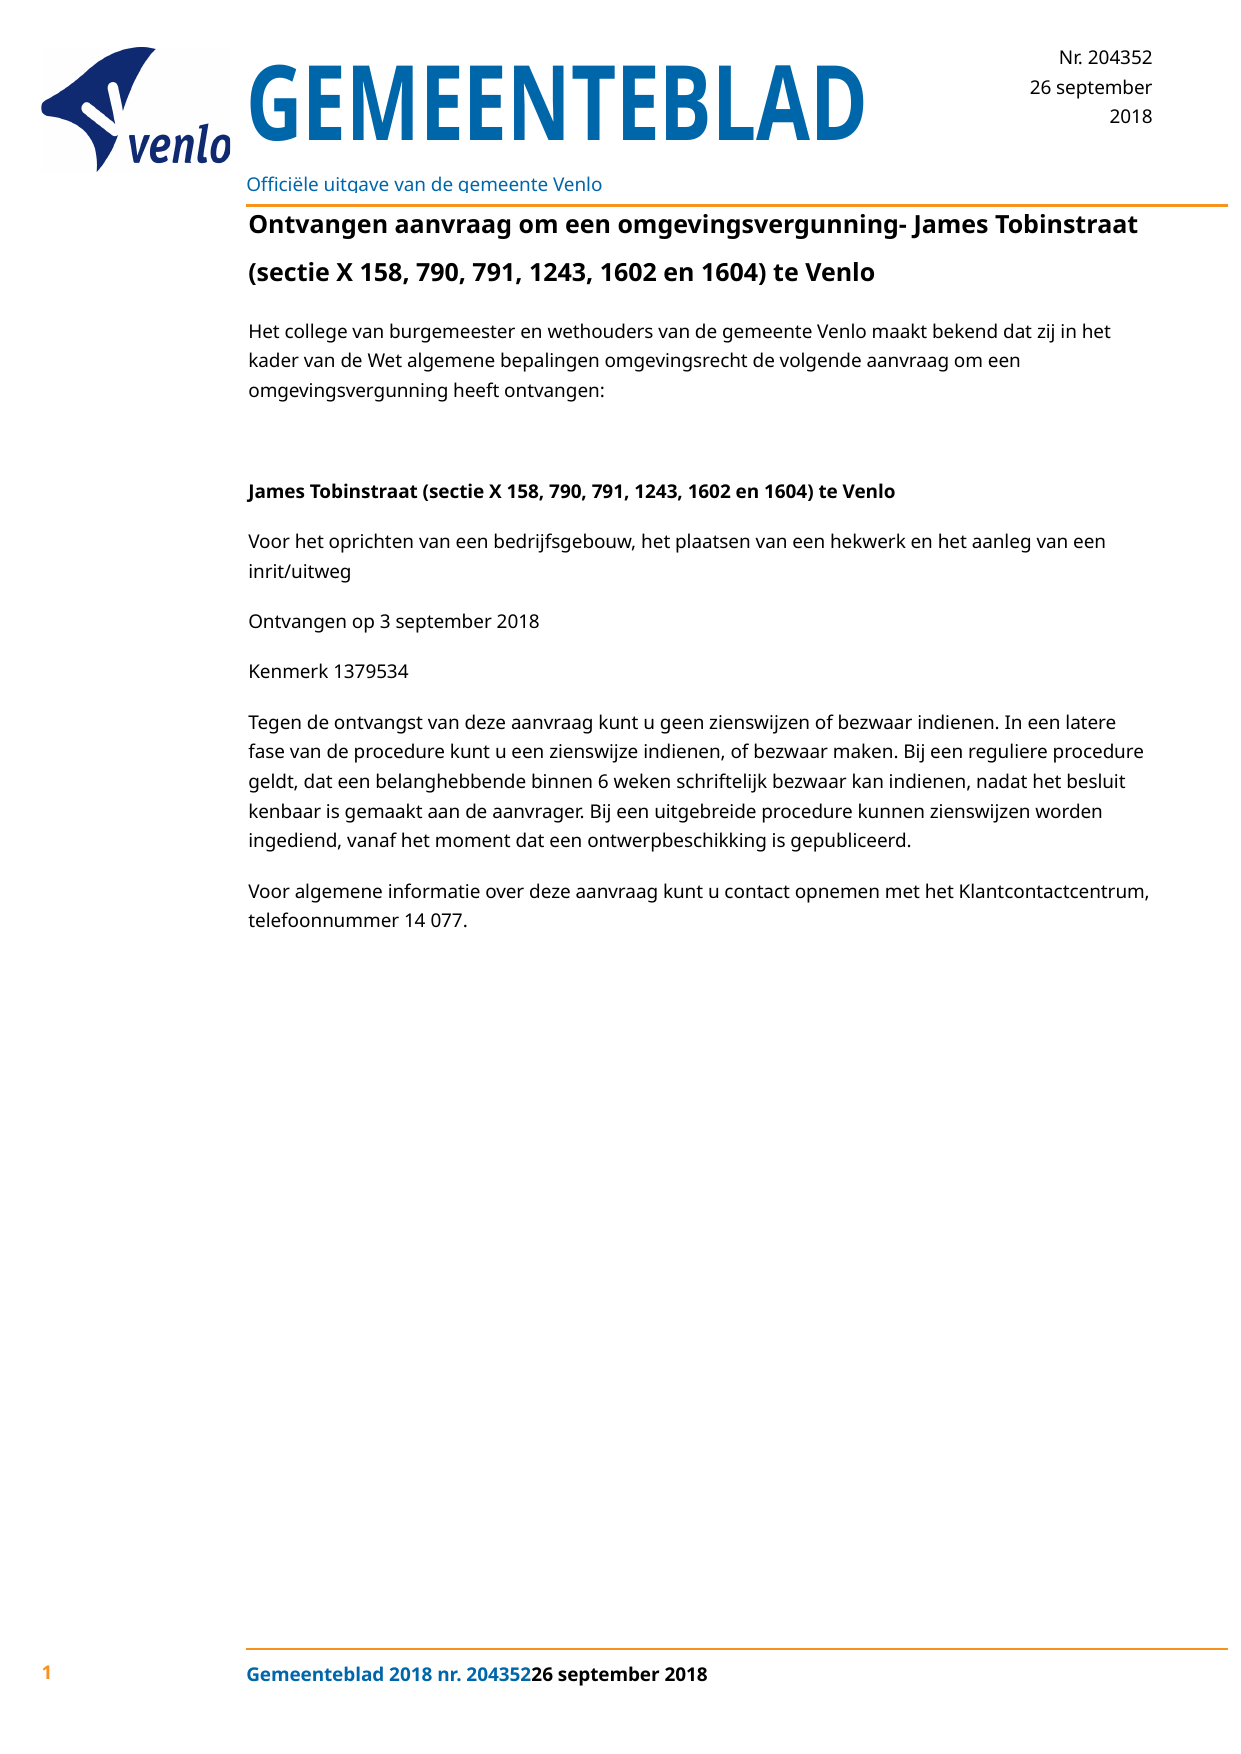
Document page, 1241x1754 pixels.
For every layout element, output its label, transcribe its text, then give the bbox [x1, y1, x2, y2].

text Het college van burgemeester en wethouders van de gemeente Venlo maakt bekend dat zij in het kader van de Wet algemene bepalingen omgevingsrecht de volgende aanvraag om een omgevingsvergunning heeft ontvangen: [248, 318, 1152, 403]
text Voor het oprichten van een bedrijfsgebouw, het plaatsen van een hekwerk en het aanleg van een inrit/uitweg [248, 528, 1152, 584]
text Voor algemene informatie over deze aanvraag kunt u contact opnemen met het Klantcontactcentrum, telefoonnummer 14 077. [248, 878, 1152, 933]
text Kenmerk 1379534 [248, 659, 1152, 684]
text Ontvangen aanvraag om een omgevingsvergunning- James Tobinstraat (sectie X 158, 790, 791, 1243, 1602 en 1604) te Venlo [248, 207, 1152, 288]
text Tegen de ontvangst van deze aanvraag kunt u geen zienswijzen of bezwaar indienen. In een latere fase van de procedure kunt u een zienswijze indienen, of bezwaar maken. Bij een reguliere procedure geldt, dat een belanghebbende binnen 6 weken schriftelijk bezwaar kan indienen, nadat het besluit kenbaar is gemaakt aan de aanvrager. Bij een uitgebreide procedure kunnen zienswijzen worden ingediend, vanaf het moment dat een ontwerpbeschikking is gepubliceerd. [248, 709, 1152, 853]
picture [41, 47, 231, 172]
text James Tobinstraat (sectie X 158, 790, 791, 1243, 1602 en 1604) te Venlo [248, 478, 1152, 504]
text Ontvangen op 3 september 2018 [248, 608, 1152, 634]
